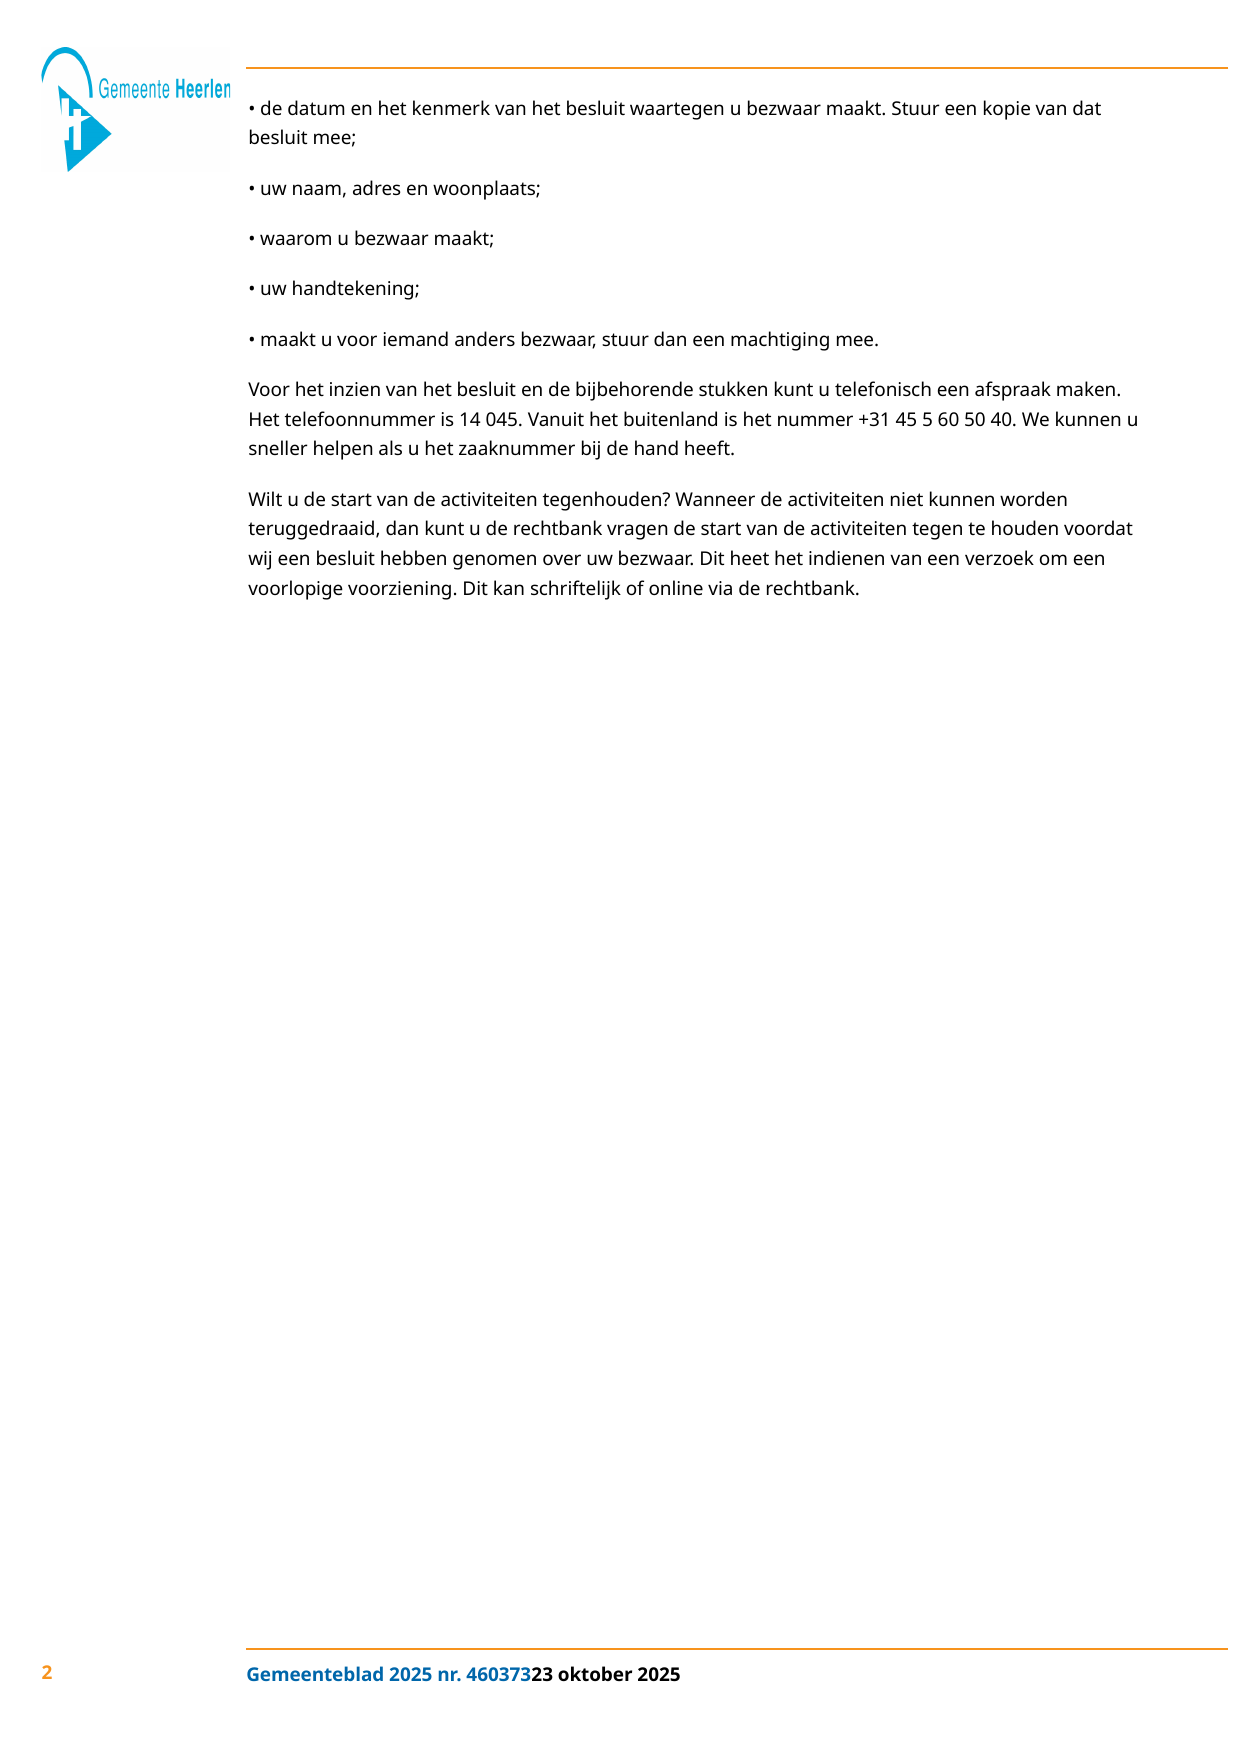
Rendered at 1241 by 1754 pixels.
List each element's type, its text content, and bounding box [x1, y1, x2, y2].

text • uw handtekening; [248, 276, 1152, 301]
text Voor het inzien van het besluit en de bijbehorende stukken kunt u telefonisch een afspraak maken. Het telefoonnummer is 14 045. Vanuit het buitenland is het nummer +31 45 5 60 50 40. We kunnen u sneller helpen als u het zaaknummer bij de hand heeft. [248, 376, 1152, 461]
picture [41, 47, 59, 70]
picture [41, 47, 231, 172]
text • waarom u bezwaar maakt; [248, 225, 1152, 251]
text • uw naam, adres en woonplaats; [248, 175, 1152, 201]
text • de datum en het kenmerk van het besluit waartegen u bezwaar maakt. Stuur een kopie van dat besluit mee; [248, 95, 1152, 150]
text • maakt u voor iemand anders bezwaar, stuur dan een machtiging mee. [248, 326, 1152, 352]
text Wilt u de start van de activiteiten tegenhouden? Wanneer de activiteiten niet kunnen worden teruggedraaid, dan kunt u de rechtbank vragen de start van de activiteiten tegen te houden voordat wij een besluit hebben genomen over uw bezwaar. Dit heet het indienen van een verzoek om een voorlopige voorziening. Dit kan schriftelijk of online via de rechtbank. [248, 486, 1152, 601]
